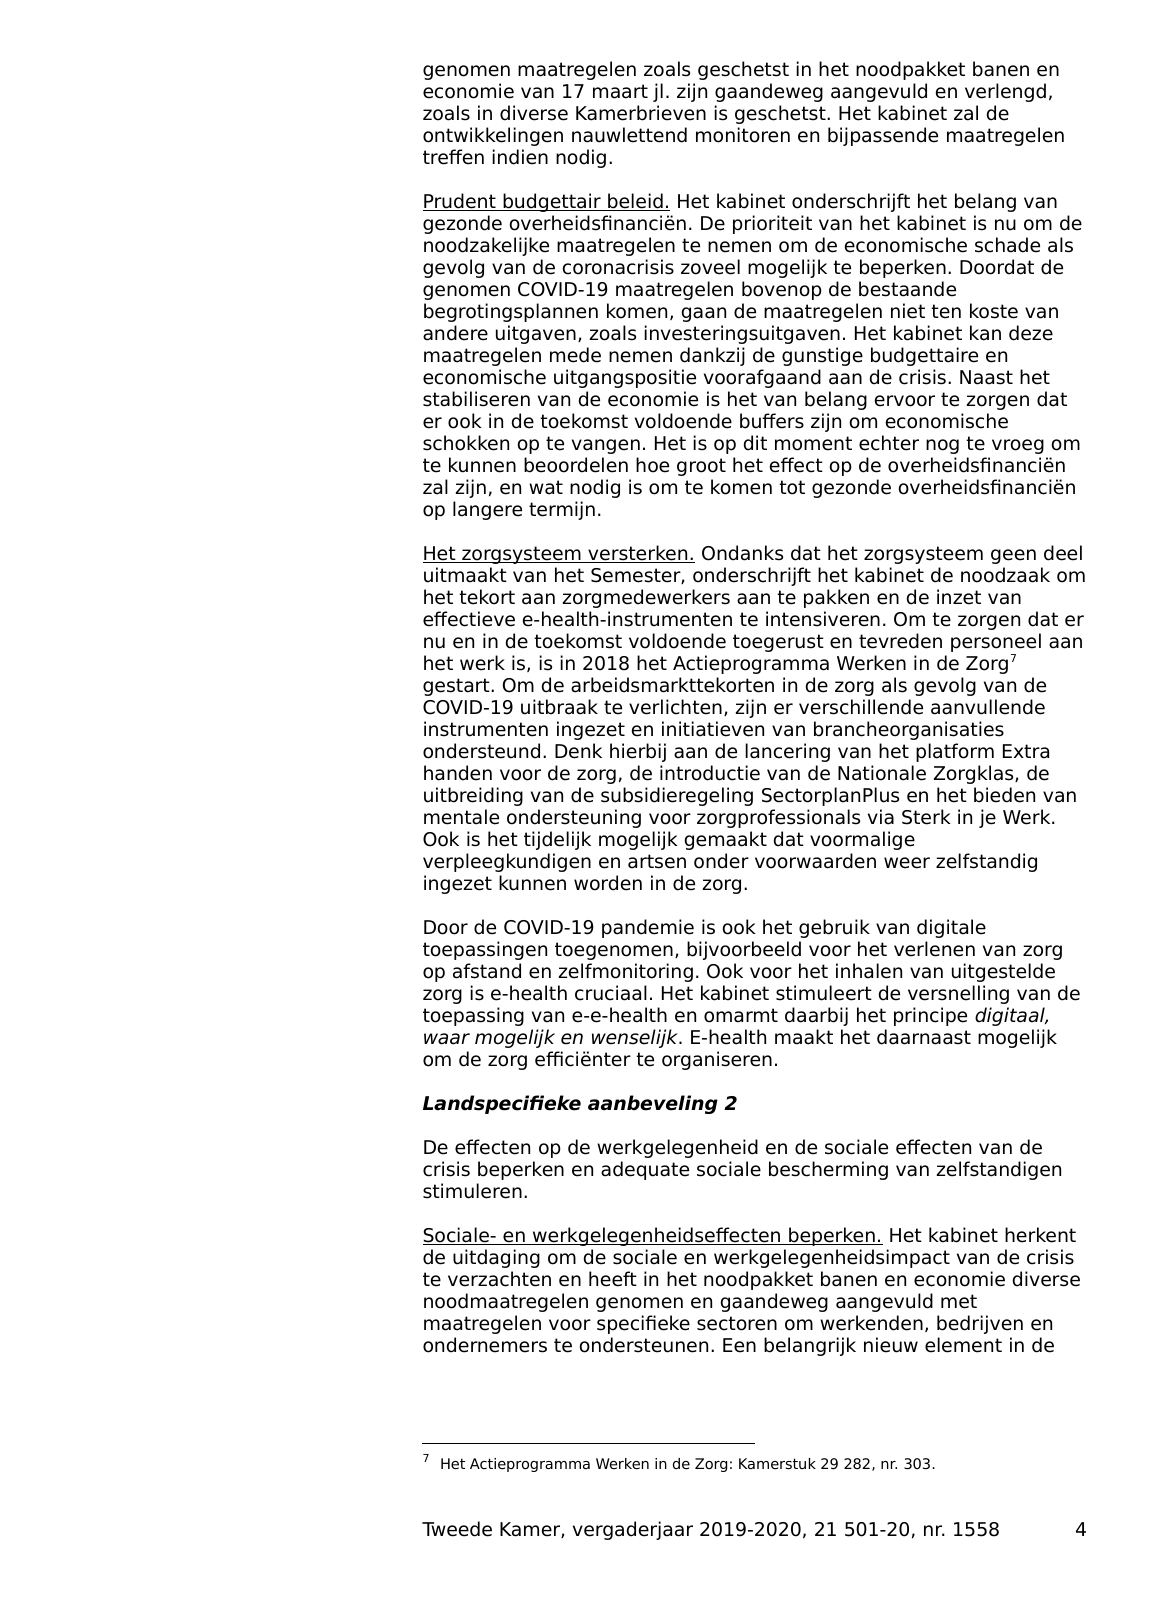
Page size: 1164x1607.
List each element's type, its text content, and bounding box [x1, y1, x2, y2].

text Het Actieprogramma Werken in de Zorg: Kamerstuk 29 282, nr. 303. [422, 1452, 1087, 1474]
text Door de COVID-19 pandemie is ook het gebruik van digitale toepassingen toegenomen, bijvoorbeeld voor het verlenen van zorg op afstand en zelfmonitoring. Ook voor het inhalen van uitgestelde zorg is e-health cruciaal. Het kabinet stimuleert de versnelling van de toepassing van e-e-health en omarmt daarbij het principe digitaal, waar mogelijk en wenselijk. E-health maakt het daarnaast mogelijk om de zorg efficiënter te organiseren. [422, 917, 1087, 1071]
subtitle Landspecifieke aanbeveling 2 [422, 1093, 1087, 1115]
text De effecten op de werkgelegenheid en de sociale effecten van de crisis beperken en adequate sociale bescherming van zelfstandigen stimuleren. [422, 1137, 1087, 1203]
text Sociale- en werkgelegenheidseffecten beperken. Het kabinet herkent de uitdaging om de sociale en werkgelegenheidsimpact van de crisis te verzachten en heeft in het noodpakket banen en economie diverse noodmaatregelen genomen en gaandeweg aangevuld met maatregelen voor specifieke sectoren om werkenden, bedrijven en ondernemers te ondersteunen. Een belangrijk nieuw element in de [422, 1225, 1087, 1357]
text Prudent budgettair beleid. Het kabinet onderschrijft het belang van gezonde overheidsfinanciën. De prioriteit van het kabinet is nu om de noodzakelijke maatregelen te nemen om de economische schade als gevolg van de coronacrisis zoveel mogelijk te beperken. Doordat de genomen COVID-19 maatregelen bovenop de bestaande begrotingsplannen komen, gaan de maatregelen niet ten koste van andere uitgaven, zoals investeringsuitgaven. Het kabinet kan deze maatregelen mede nemen dankzij de gunstige budgettaire en economische uitgangspositie voorafgaand aan de crisis. Naast het stabiliseren van de economie is het van belang ervoor te zorgen dat er ook in de toekomst voldoende buffers zijn om economische schokken op te vangen. Het is op dit moment echter nog te vroeg om te kunnen beoordelen hoe groot het effect op de overheidsfinanciën zal zijn, en wat nodig is om te komen tot gezonde overheidsfinanciën op langere termijn. [422, 191, 1087, 521]
text genomen maatregelen zoals geschetst in het noodpakket banen en economie van 17 maart jl. zijn gaandeweg aangevuld en verlengd, zoals in diverse Kamerbrieven is geschetst. Het kabinet zal de ontwikkelingen nauwlettend monitoren en bijpassende maatregelen treffen indien nodig. [422, 59, 1087, 169]
text Het zorgsysteem versterken. Ondanks dat het zorgsysteem geen deel uitmaakt van het Semester, onderschrijft het kabinet de noodzaak om het tekort aan zorgmedewerkers aan te pakken en de inzet van effectieve e-health-instrumenten te intensiveren. Om te zorgen dat er nu en in de toekomst voldoende toegerust en tevreden personeel aan het werk is, is in 2018 het Actieprogramma Werken in de Zorg gestart. Om de arbeidsmarkttekorten in de zorg als gevolg van de COVID-19 uitbraak te verlichten, zijn er verschillende aanvullende instrumenten ingezet en initiatieven van brancheorganisaties ondersteund. Denk hierbij aan de lancering van het platform Extra handen voor de zorg, de introductie van de Nationale Zorgklas, de uitbreiding van de subsidieregeling SectorplanPlus en het bieden van mentale ondersteuning voor zorgprofessionals via Sterk in je Werk. Ook is het tijdelijk mogelijk gemaakt dat voormalige verpleegkundigen en artsen onder voorwaarden weer zelfstandig ingezet kunnen worden in de zorg. [422, 543, 1087, 895]
